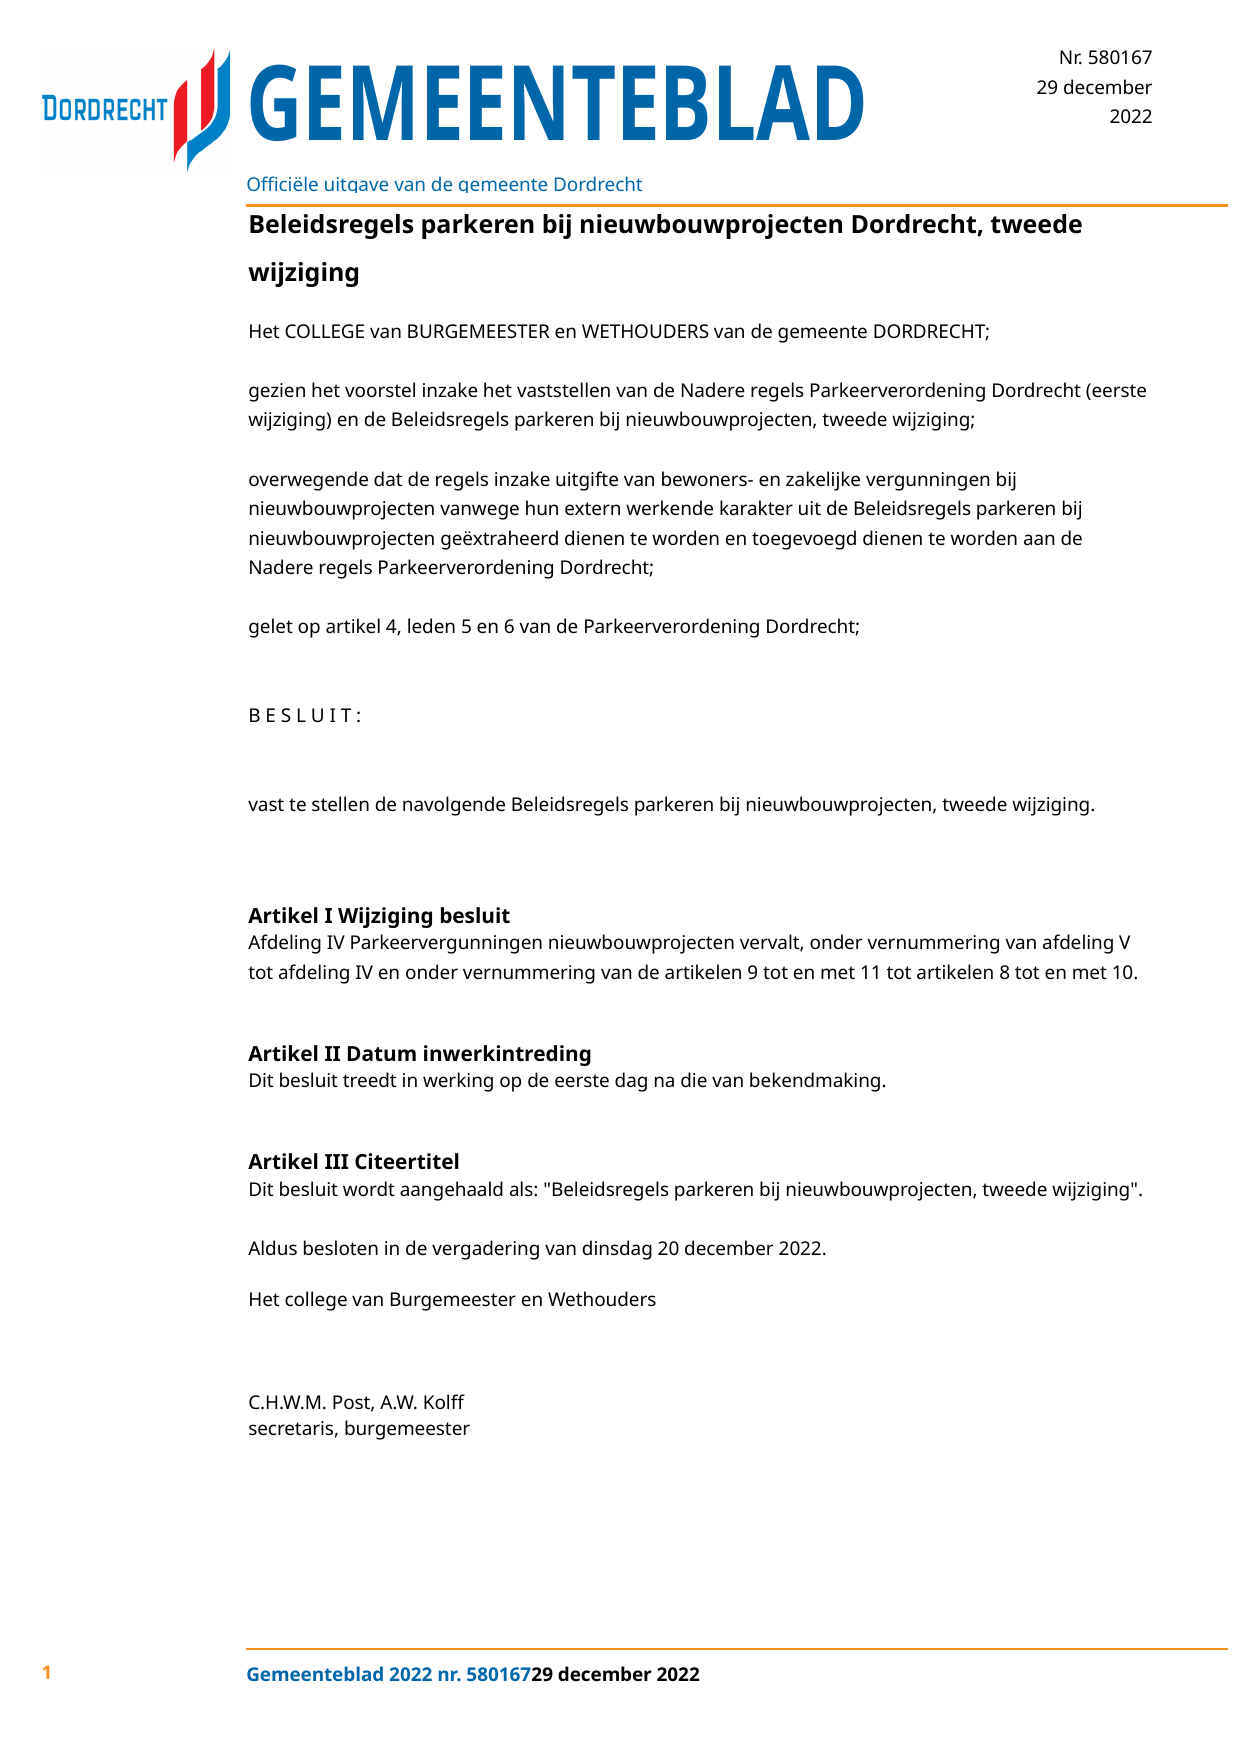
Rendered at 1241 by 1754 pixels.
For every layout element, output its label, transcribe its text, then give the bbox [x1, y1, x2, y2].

text Artikel II Datum inwerkintreding [248, 1039, 1152, 1067]
text Dit besluit wordt aangehaald als: "Beleidsregels parkeren bij nieuwbouwprojecten, tweede wijziging". [248, 1176, 1152, 1201]
text secretaris, burgemeester [248, 1415, 1152, 1441]
text vast te stellen de navolgende Beleidsregels parkeren bij nieuwbouwprojecten, tweede wijziging. [248, 791, 1152, 817]
text Dit besluit treedt in werking op de eerste dag na die van bekendmaking. [248, 1067, 1152, 1093]
text Afdeling IV Parkeervergunningen nieuwbouwprojecten vervalt, onder vernummering van afdeling V tot afdeling IV en onder vernummering van de artikelen 9 tot en met 11 tot artikelen 8 tot en met 10. [248, 929, 1152, 984]
text gezien het voorstel inzake het vaststellen van de Nadere regels Parkeerverordening Dordrecht (eerste wijziging) en de Beleidsregels parkeren bij nieuwbouwprojecten, tweede wijziging; [248, 377, 1152, 432]
text Artikel III Citeertitel [248, 1147, 1152, 1176]
text Het college van Burgemeester en Wethouders [248, 1286, 1152, 1312]
text overwegende dat de regels inzake uitgifte van bewoners- en zakelijke vergunningen bij nieuwbouwprojecten vanwege hun extern werkende karakter uit de Beleidsregels parkeren bij nieuwbouwprojecten geëxtraheerd dienen te worden en toegevoegd dienen te worden aan de Nadere regels Parkeerverordening Dordrecht; [248, 466, 1152, 580]
text Artikel I Wijziging besluit [248, 901, 1152, 929]
text Aldus besloten in de vergadering van dinsdag 20 december 2022. [248, 1235, 1152, 1261]
text gelet op artikel 4, leden 5 en 6 van de Parkeerverordening Dordrecht; [248, 614, 1152, 639]
text B E S L U I T : [248, 702, 1152, 728]
picture [41, 47, 231, 172]
text Het COLLEGE van BURGEMEESTER en WETHOUDERS van de gemeente DORDRECHT; [248, 318, 1152, 344]
text Beleidsregels parkeren bij nieuwbouwprojecten Dordrecht, tweede wijziging [248, 207, 1152, 288]
text C.H.W.M. Post, A.W. Kolff [248, 1389, 1152, 1415]
